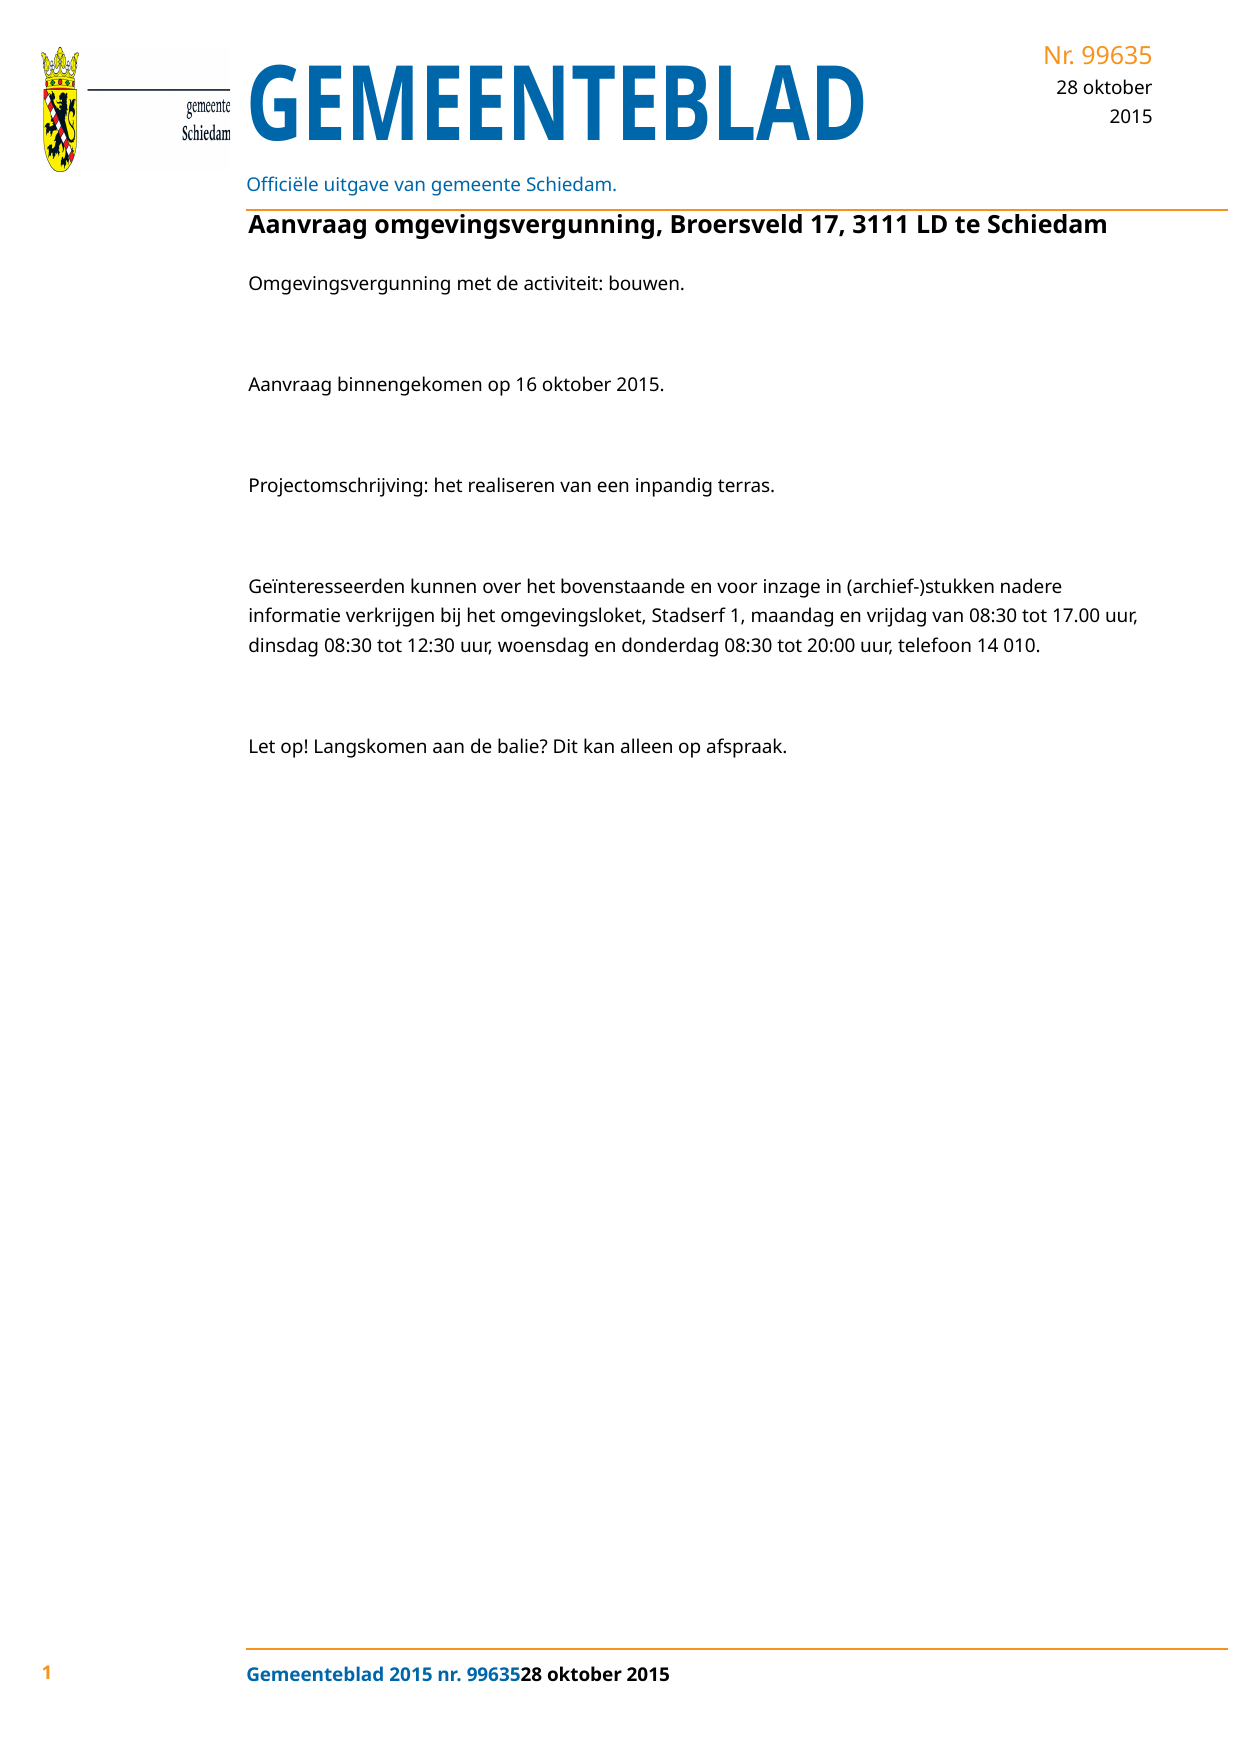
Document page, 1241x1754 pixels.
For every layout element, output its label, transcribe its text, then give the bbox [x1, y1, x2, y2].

text Projectomschrijving: het realiseren van een inpandig terras. [248, 472, 1152, 498]
text Geïnteresseerden kunnen over het bovenstaande en voor inzage in (archief-)stukken nadere informatie verkrijgen bij het omgevingsloket, Stadserf 1, maandag en vrijdag van 08:30 tot 17.00 uur, dinsdag 08:30 tot 12:30 uur, woensdag en donderdag 08:30 tot 20:00 uur, telefoon 14 010. [248, 573, 1152, 658]
text Omgevingsvergunning met de activiteit: bouwen. [248, 270, 1152, 296]
text Aanvraag omgevingsvergunning, Broersveld 17, 3111 LD te Schiedam [248, 211, 1152, 241]
picture [41, 47, 231, 172]
text Aanvraag binnengekomen op 16 oktober 2015. [248, 371, 1152, 397]
text Let op! Langskomen aan de balie? Dit kan alleen op afspraak. [248, 733, 1152, 758]
